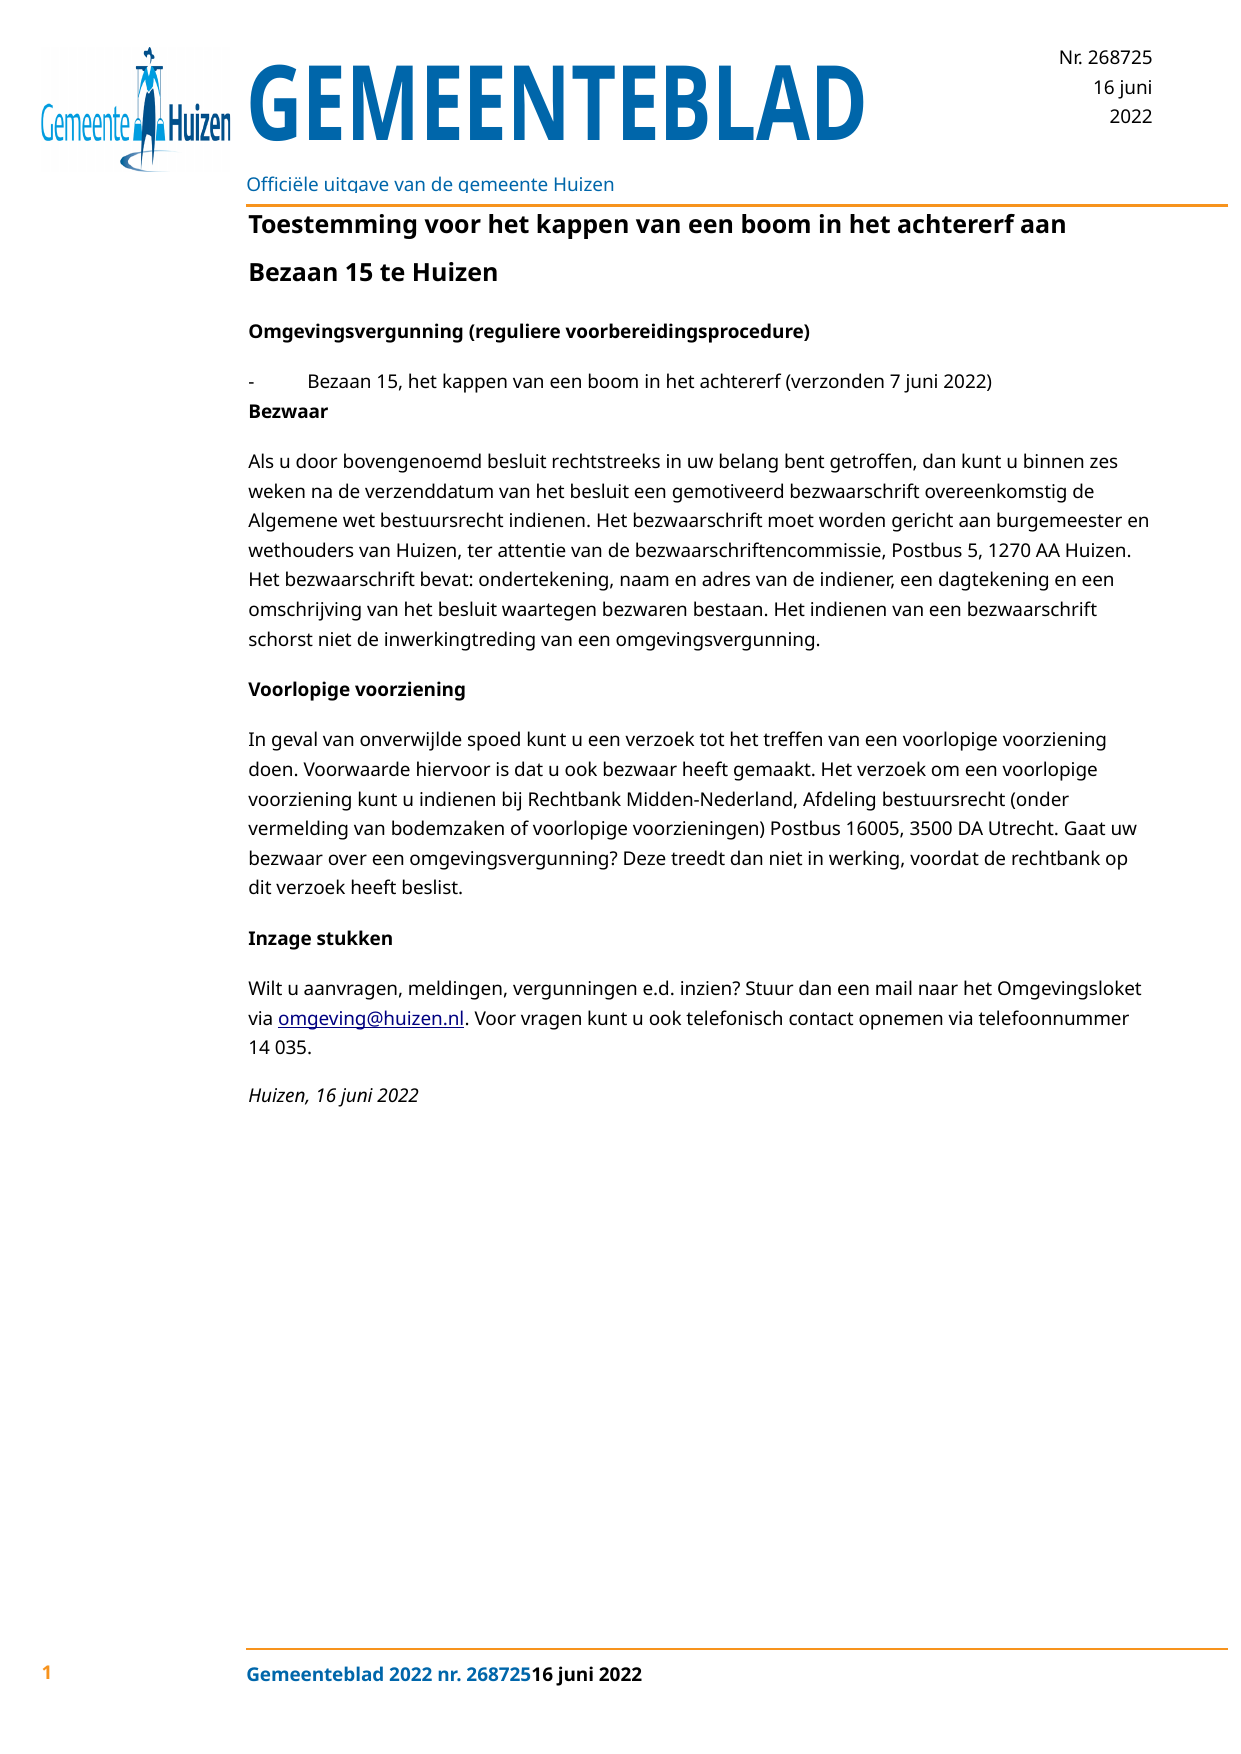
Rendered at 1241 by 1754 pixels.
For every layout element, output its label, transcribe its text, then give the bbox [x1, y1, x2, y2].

picture [41, 47, 231, 172]
text Als u door bovengenoemd besluit rechtstreeks in uw belang bent getroffen, dan kunt u binnen zes weken na de verzenddatum van het besluit een gemotiveerd bezwaarschrift overeenkomstig de Algemene wet bestuursrecht indienen. Het bezwaarschrift moet worden gericht aan burgemeester en wethouders van Huizen, ter attentie van de bezwaarschriftencommissie, Postbus 5, 1270 AA Huizen. Het bezwaarschrift bevat: ondertekening, naam en adres van de indiener, een dagtekening en een omschrijving van het besluit waartegen bezwaren bestaan. Het indienen van een bezwaarschrift schorst niet de inwerkingtreding van een omgevingsvergunning. [248, 448, 1152, 652]
text Huizen, 16 juni 2022 [248, 1082, 1152, 1108]
text Voorlopige voorziening [248, 676, 1152, 702]
text Toestemming voor het kappen van een boom in het achtererf aan Bezaan 15 te Huizen [248, 207, 1152, 288]
text Bezwaar [248, 398, 1152, 424]
text Inzage stukken [248, 925, 1152, 951]
text In geval van onverwijlde spoed kunt u een verzoek tot het treffen van een voorlopige voorziening doen. Voorwaarde hiervoor is dat u ook bezwaar heeft gemaakt. Het verzoek om een voorlopige voorziening kunt u indienen bij Rechtbank Midden-Nederland, Afdeling bestuursrecht (onder vermelding van bodemzaken of voorlopige voorzieningen) Postbus 16005, 3500 DA Utrecht. Gaat uw bezwaar over een omgevingsvergunning? Deze treedt dan niet in werking, voordat de rechtbank op dit verzoek heeft beslist. [248, 727, 1152, 900]
text Wilt u aanvragen, meldingen, vergunningen e.d. inzien? Stuur dan een mail naar het Omgevingsloket via omgeving@huizen.nl. Voor vragen kunt u ook telefonisch contact opnemen via telefoonnummer 14 035. [248, 975, 1152, 1060]
text Omgevingsvergunning (reguliere voorbereidingsprocedure) [248, 318, 1152, 344]
list Bezaan 15, het kappen van een boom in het achtererf (verzonden 7 juni 2022) [248, 368, 1152, 394]
